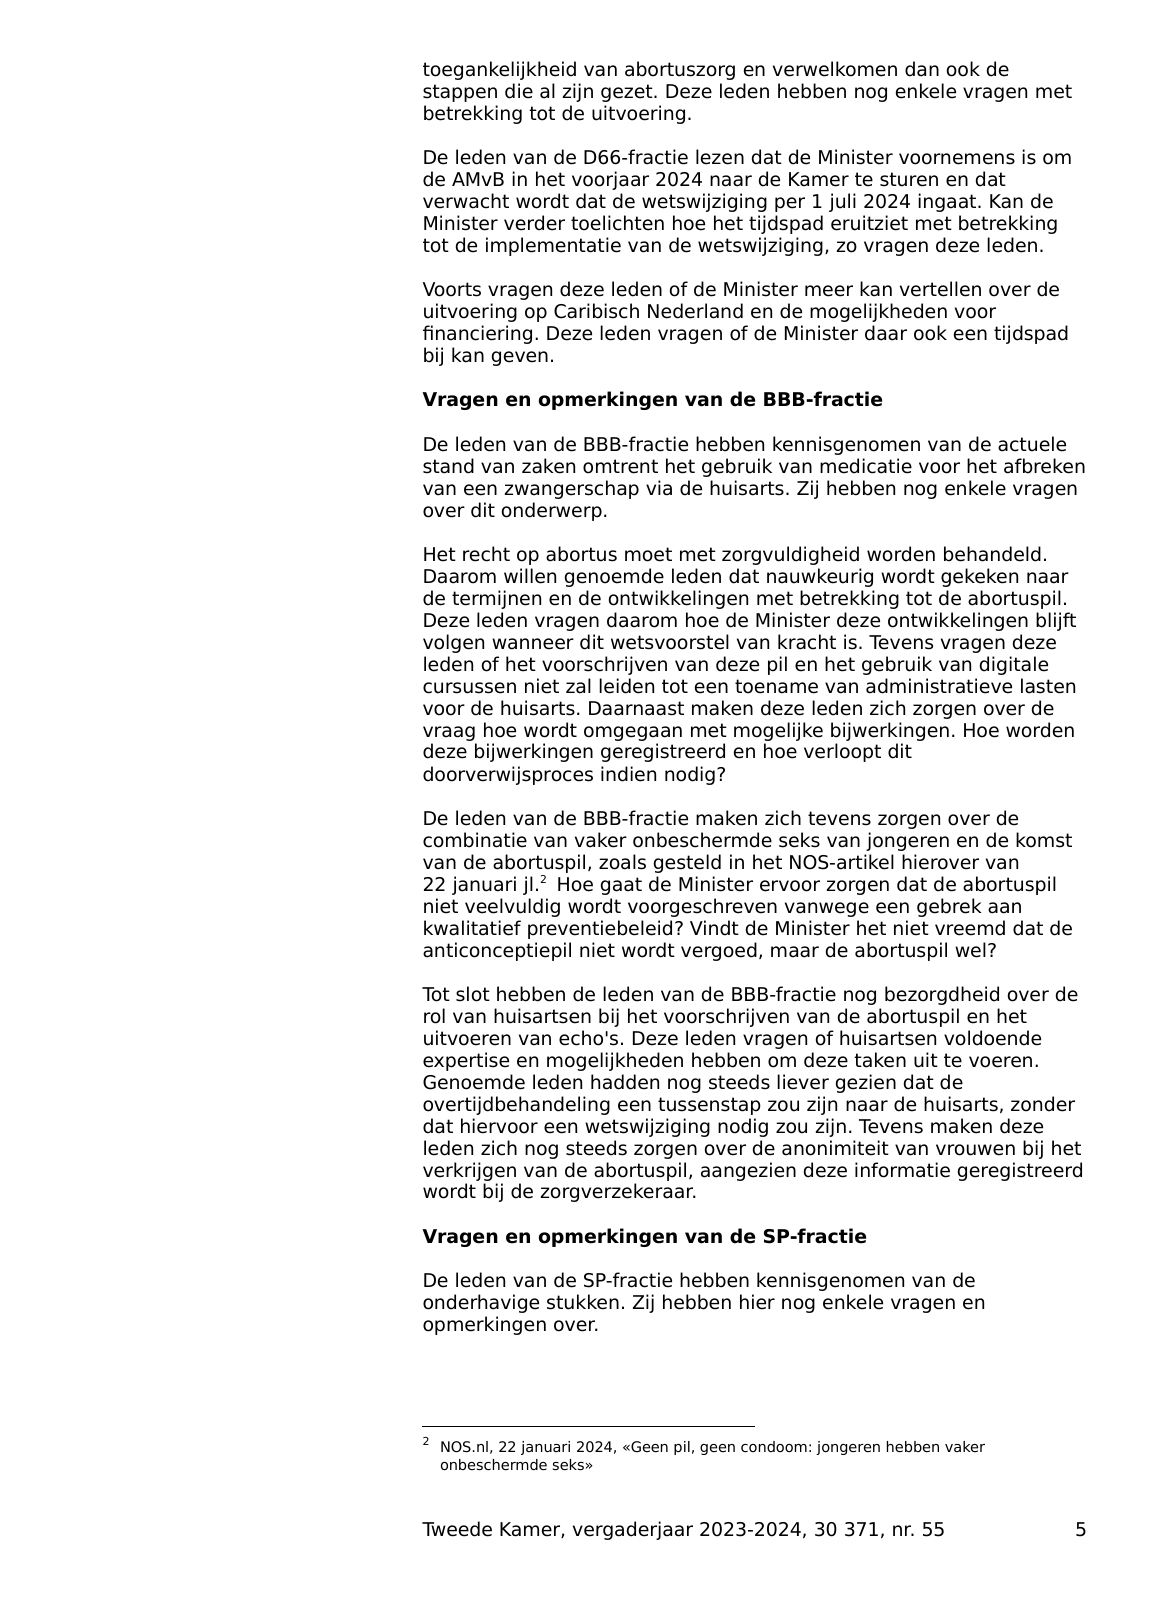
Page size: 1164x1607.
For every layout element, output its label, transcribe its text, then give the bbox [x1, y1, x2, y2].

text De leden van de D66-fractie lezen dat de Minister voornemens is om de AMvB in het voorjaar 2024 naar de Kamer te sturen en dat verwacht wordt dat de wetswijziging per 1 juli 2024 ingaat. Kan de Minister verder toelichten hoe het tijdspad eruitziet met betrekking tot de implementatie van de wetswijziging, zo vragen deze leden. [422, 147, 1087, 257]
text Tot slot hebben de leden van de BBB-fractie nog bezorgdheid over de rol van huisartsen bij het voorschrijven van de abortuspil en het uitvoeren van echo's. Deze leden vragen of huisartsen voldoende expertise en mogelijkheden hebben om deze taken uit te voeren. Genoemde leden hadden nog steeds liever gezien dat de overtijdbehandeling een tussenstap zou zijn naar de huisarts, zonder dat hiervoor een wetswijziging nodig zou zijn. Tevens maken deze leden zich nog steeds zorgen over de anonimiteit van vrouwen bij het verkrijgen van de abortuspil, aangezien deze informatie geregistreerd wordt bij de zorgverzekeraar. [422, 984, 1087, 1203]
text De leden van de BBB-fractie hebben kennisgenomen van de actuele stand van zaken omtrent het gebruik van medicatie voor het afbreken van een zwangerschap via de huisarts. Zij hebben nog enkele vragen over dit onderwerp. [422, 433, 1087, 521]
text Voorts vragen deze leden of de Minister meer kan vertellen over de uitvoering op Caribisch Nederland en de mogelijkheden voor financiering. Deze leden vragen of de Minister daar ook een tijdspad bij kan geven. [422, 279, 1087, 367]
text De leden van de SP-fractie hebben kennisgenomen van de onderhavige stukken. Zij hebben hier nog enkele vragen en opmerkingen over. [422, 1270, 1087, 1336]
text toegankelijkheid van abortuszorg en verwelkomen dan ook de stappen die al zijn gezet. Deze leden hebben nog enkele vragen met betrekking tot de uitvoering. [422, 59, 1087, 125]
text Het recht op abortus moet met zorgvuldigheid worden behandeld. Daarom willen genoemde leden dat nauwkeurig wordt gekeken naar de termijnen en de ontwikkelingen met betrekking tot de abortuspil. Deze leden vragen daarom hoe de Minister deze ontwikkelingen blijft volgen wanneer dit wetsvoorstel van kracht is. Tevens vragen deze leden of het voorschrijven van deze pil en het gebruik van digitale cursussen niet zal leiden tot een toename van administratieve lasten voor de huisarts. Daarnaast maken deze leden zich zorgen over de vraag hoe wordt omgegaan met mogelijke bijwerkingen. Hoe worden deze bijwerkingen geregistreerd en hoe verloopt dit doorverwijsproces indien nodig? [422, 544, 1087, 785]
text NOS.nl, 22 januari 2024, «Geen pil, geen condoom: jongeren hebben vaker onbeschermde seks» [422, 1435, 1087, 1474]
subtitle Vragen en opmerkingen van de BBB-fractie [422, 389, 1087, 411]
text De leden van de BBB-fractie maken zich tevens zorgen over de combinatie van vaker onbeschermde seks van jongeren en de komst van de abortuspil, zoals gesteld in het NOS-artikel hierover van 22 januari jl. Hoe gaat de Minister ervoor zorgen dat de abortuspil niet veelvuldig wordt voorgeschreven vanwege een gebrek aan kwalitatief preventiebeleid? Vindt de Minister het niet vreemd dat de anticonceptiepil niet wordt vergoed, maar de abortuspil wel? [422, 808, 1087, 961]
subtitle Vragen en opmerkingen van de SP-fractie [422, 1226, 1087, 1248]
